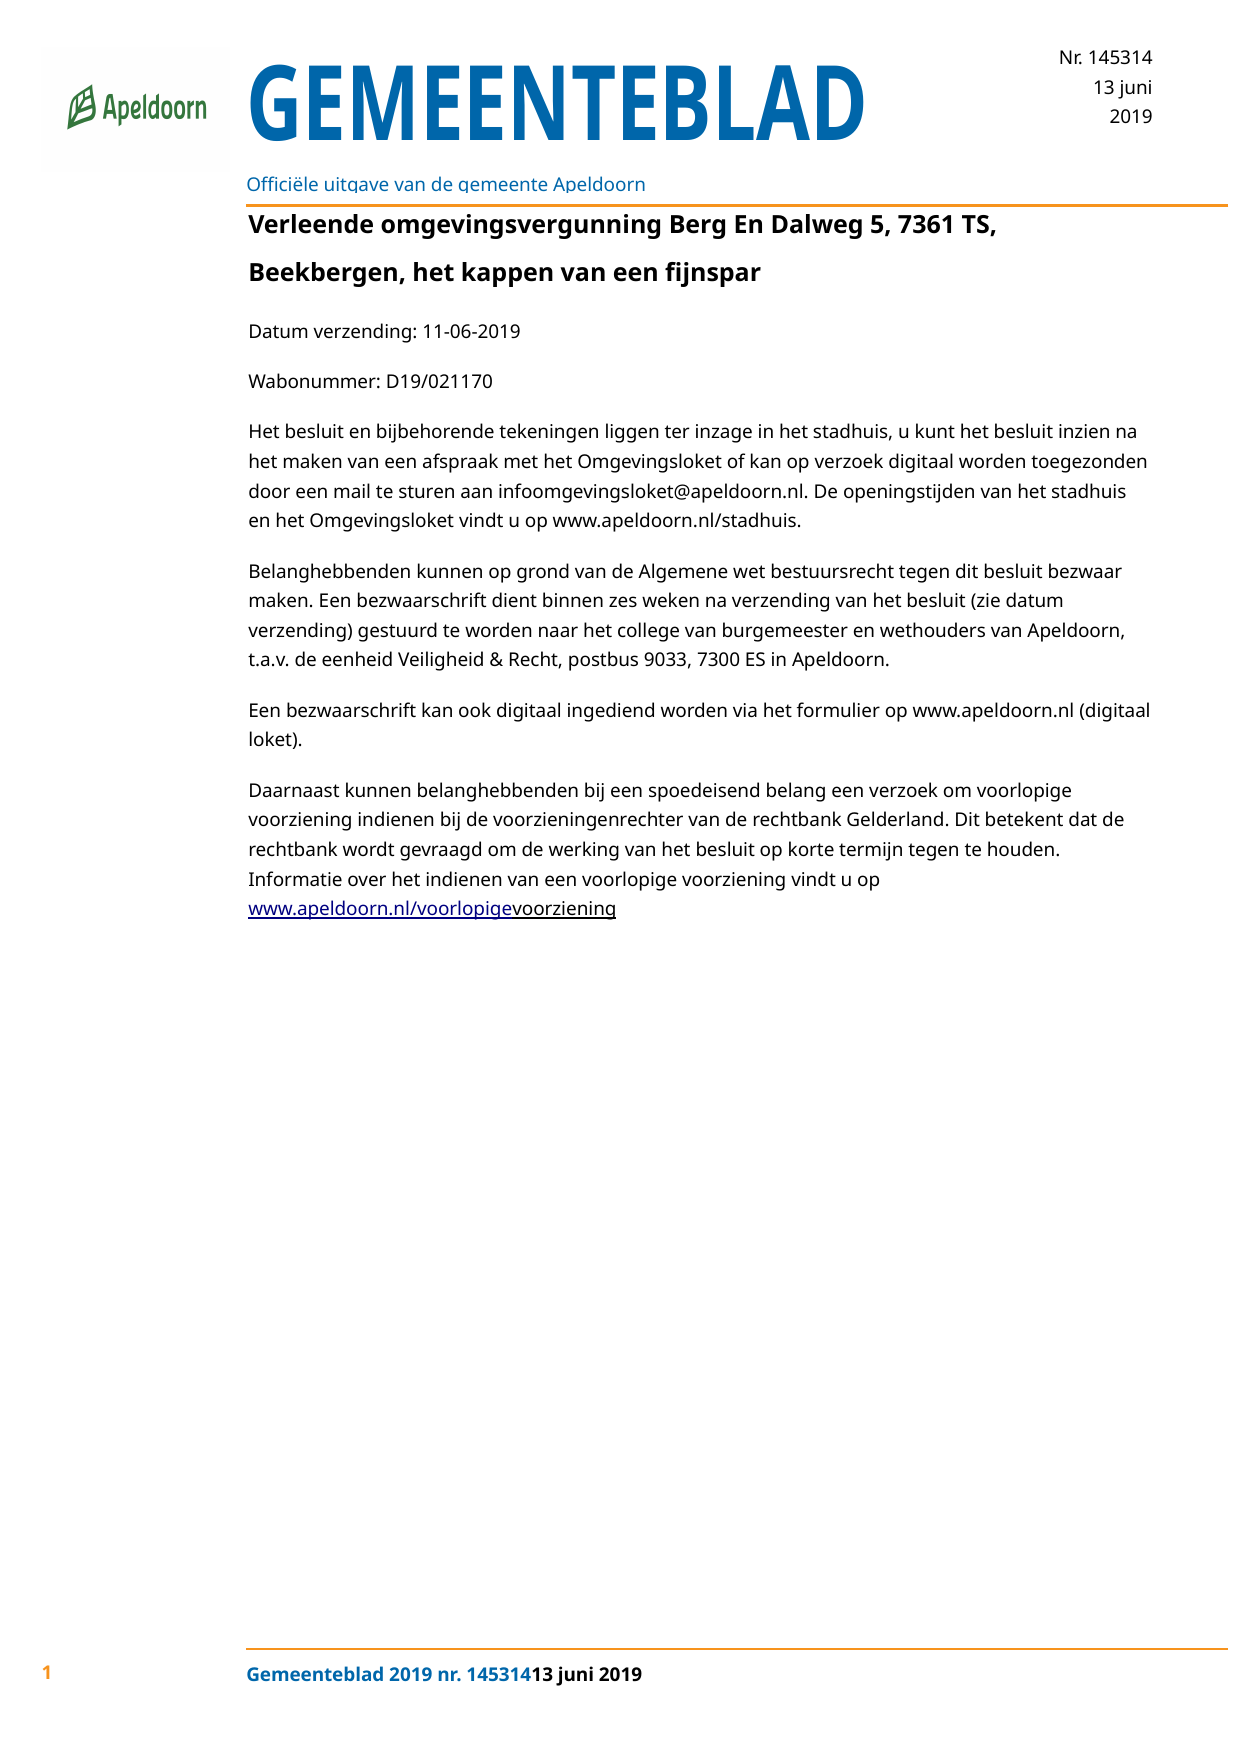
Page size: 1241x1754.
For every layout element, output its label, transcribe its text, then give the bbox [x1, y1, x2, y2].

text Het besluit en bijbehorende tekeningen liggen ter inzage in het stadhuis, u kunt het besluit inzien na het maken van een afspraak met het Omgevingsloket of kan op verzoek digitaal worden toegezonden door een mail te sturen aan infoomgevingsloket@apeldoorn.nl. De openingstijden van het stadhuis en het Omgevingsloket vindt u op www.apeldoorn.nl/stadhuis. [248, 419, 1152, 533]
text Verleende omgevingsvergunning Berg En Dalweg 5, 7361 TS, Beekbergen, het kappen van een fijnspar [248, 207, 1152, 288]
text Datum verzending: 11-06-2019 [248, 318, 1152, 344]
text Daarnaast kunnen belanghebbenden bij een spoedeisend belang een verzoek om voorlopige voorziening indienen bij de voorzieningenrechter van de rechtbank Gelderland. Dit betekent dat de rechtbank wordt gevraagd om de werking van het besluit op korte termijn tegen te houden. Informatie over het indienen van een voorlopige voorziening vindt u op www.apeldoorn.nl/voorlopigevoorziening [248, 777, 1152, 921]
text Een bezwaarschrift kan ook digitaal ingediend worden via het formulier op www.apeldoorn.nl (digitaal loket). [248, 697, 1152, 752]
text Wabonummer: D19/021170 [248, 368, 1152, 394]
picture [41, 47, 231, 172]
text Belanghebbenden kunnen op grond van de Algemene wet bestuursrecht tegen dit besluit bezwaar maken. Een bezwaarschrift dient binnen zes weken na verzending van het besluit (zie datum verzending) gestuurd te worden naar het college van burgemeester en wethouders van Apeldoorn, t.a.v. de eenheid Veiligheid & Recht, postbus 9033, 7300 ES in Apeldoorn. [248, 558, 1152, 672]
